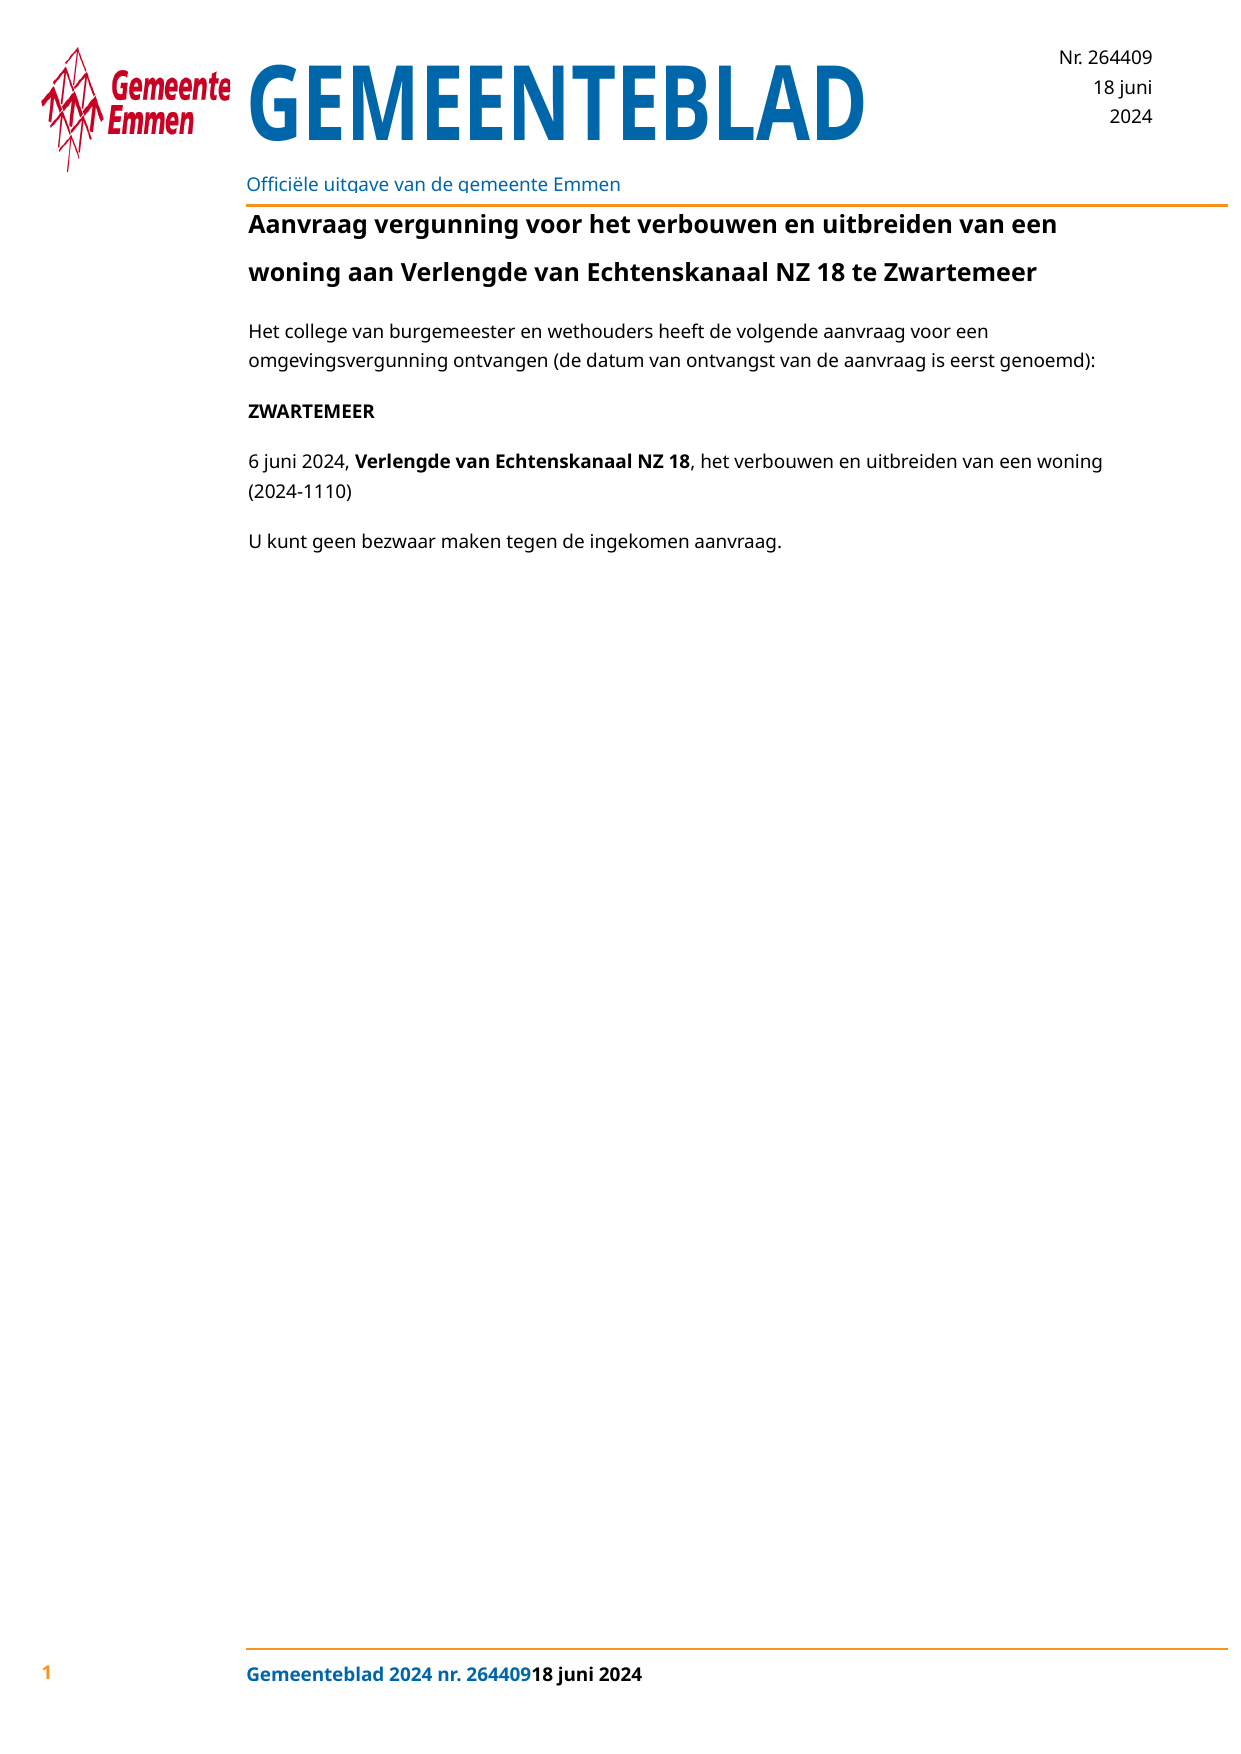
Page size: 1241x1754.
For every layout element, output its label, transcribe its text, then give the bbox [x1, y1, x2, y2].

text ZWARTEMEER [248, 398, 1152, 424]
text Het college van burgemeester en wethouders heeft de volgende aanvraag voor een omgevingsvergunning ontvangen (de datum van ontvangst van de aanvraag is eerst genoemd): [248, 318, 1152, 373]
text 6 juni 2024, Verlengde van Echtenskanaal NZ 18, het verbouwen en uitbreiden van een woning (2024-1110) [248, 448, 1152, 504]
text Aanvraag vergunning voor het verbouwen en uitbreiden van een woning aan Verlengde van Echtenskanaal NZ 18 te Zwartemeer [248, 207, 1152, 288]
picture [41, 47, 231, 172]
text U kunt geen bezwaar maken tegen de ingekomen aanvraag. [248, 528, 1152, 554]
